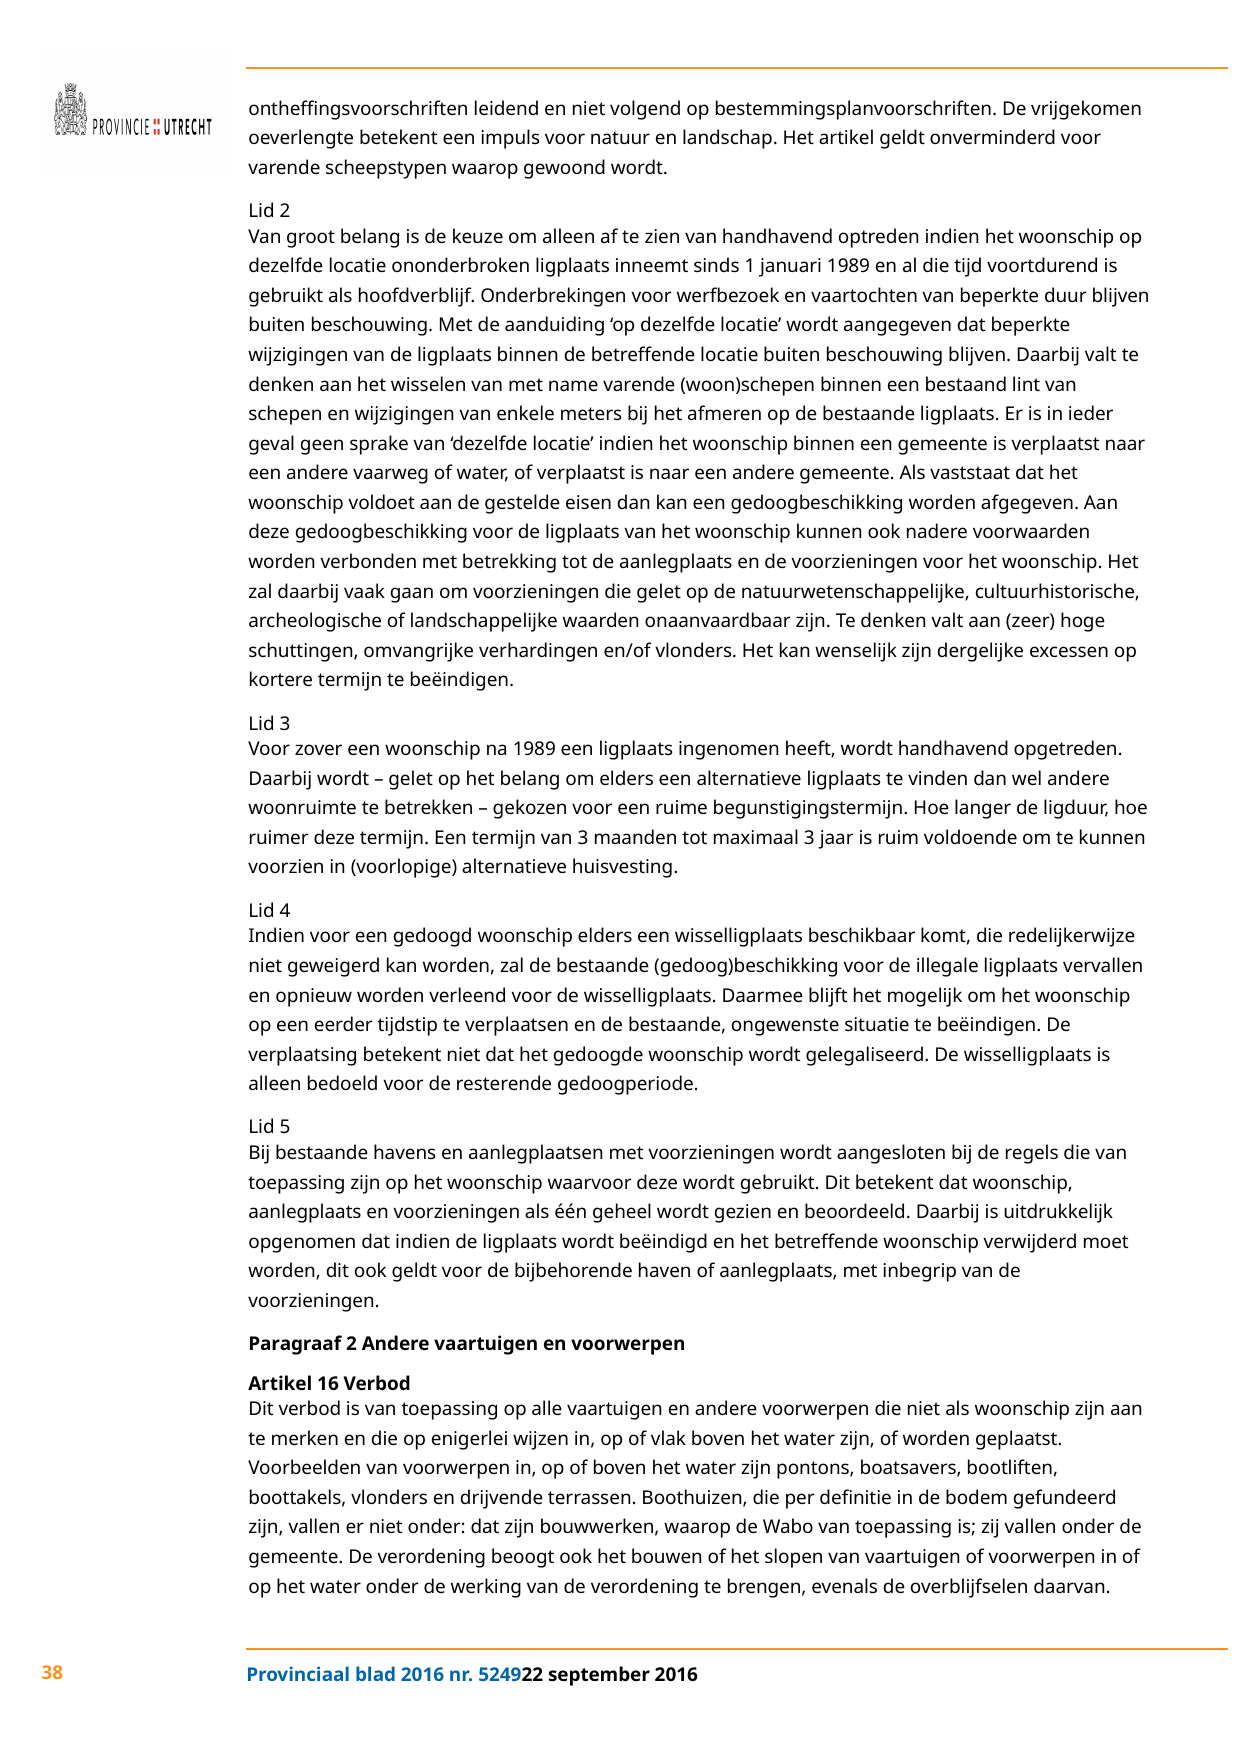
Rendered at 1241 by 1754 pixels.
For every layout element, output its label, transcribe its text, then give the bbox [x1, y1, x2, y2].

text Bij bestaande havens en aanlegplaatsen met voorzieningen wordt aangesloten bij de regels die van toepassing zijn op het woonschip waarvoor deze wordt gebruikt. Dit betekent dat woonschip, aanlegplaats en voorzieningen als één geheel wordt gezien en beoordeeld. Daarbij is uitdrukkelijk opgenomen dat indien de ligplaats wordt beëindigd en het betreffende woonschip verwijderd moet worden, dit ook geldt voor de bijbehorende haven of aanlegplaats, met inbegrip van de voorzieningen. [248, 1139, 1152, 1313]
text Lid 4 [248, 897, 1152, 923]
text Lid 2 [248, 197, 1152, 223]
text ontheffingsvoorschriften leidend en niet volgend op bestemmingsplanvoorschriften. De vrijgekomen oeverlengte betekent een impuls voor natuur en landschap. Het artikel geldt onverminderd voor varende scheepstypen waarop gewoond wordt. [248, 95, 1152, 180]
picture [41, 47, 231, 172]
text Lid 5 [248, 1114, 1152, 1139]
text Indien voor een gedoogd woonschip elders een wisselligplaats beschikbaar komt, die redelijkerwijze niet geweigerd kan worden, zal de bestaande (gedoog)beschikking voor de illegale ligplaats vervallen en opnieuw worden verleend voor de wisselligplaats. Daarmee blijft het mogelijk om het woonschip op een eerder tijdstip te verplaatsen en de bestaande, ongewenste situatie te beëindigen. De verplaatsing betekent niet dat het gedoogde woonschip wordt gelegaliseerd. De wisselligplaats is alleen bedoeld voor de resterende gedoogperiode. [248, 923, 1152, 1096]
text Lid 3 [248, 710, 1152, 735]
text Voor zover een woonschip na 1989 een ligplaats ingenomen heeft, wordt handhavend opgetreden. Daarbij wordt – gelet op het belang om elders een alternatieve ligplaats te vinden dan wel andere woonruimte te betrekken – gekozen voor een ruime begunstigingstermijn. Hoe langer de ligduur, hoe ruimer deze termijn. Een termijn van 3 maanden tot maximaal 3 jaar is ruim voldoende om te kunnen voorzien in (voorlopige) alternatieve huisvesting. [248, 735, 1152, 879]
text Van groot belang is de keuze om alleen af te zien van handhavend optreden indien het woonschip op dezelfde locatie ononderbroken ligplaats inneemt sinds 1 januari 1989 en al die tijd voortdurend is gebruikt als hoofdverblijf. Onderbrekingen voor werfbezoek en vaartochten van beperkte duur blijven buiten beschouwing. Met de aanduiding ‘op dezelfde locatie’ wordt aangegeven dat beperkte wijzigingen van de ligplaats binnen de betreffende locatie buiten beschouwing blijven. Daarbij valt te denken aan het wisselen van met name varende (woon)schepen binnen een bestaand lint van schepen en wijzigingen van enkele meters bij het afmeren op de bestaande ligplaats. Er is in ieder geval geen sprake van ‘dezelfde locatie’ indien het woonschip binnen een gemeente is verplaatst naar een andere vaarweg of water, of verplaatst is naar een andere gemeente. Als vaststaat dat het woonschip voldoet aan de gestelde eisen dan kan een gedoogbeschikking worden afgegeven. Aan deze gedoogbeschikking voor de ligplaats van het woonschip kunnen ook nadere voorwaarden worden verbonden met betrekking tot de aanlegplaats en de voorzieningen voor het woonschip. Het zal daarbij vaak gaan om voorzieningen die gelet op de natuurwetenschappelijke, cultuurhistorische, archeologische of landschappelijke waarden onaanvaardbaar zijn. Te denken valt aan (zeer) hoge schuttingen, omvangrijke verhardingen en/of vlonders. Het kan wenselijk zijn dergelijke excessen op kortere termijn te beëindigen. [248, 223, 1152, 692]
text Paragraaf 2 Andere vaartuigen en voorwerpen [248, 1330, 1152, 1356]
text Dit verbod is van toepassing op alle vaartuigen en andere voorwerpen die niet als woonschip zijn aan te merken en die op enigerlei wijzen in, op of vlak boven het water zijn, of worden geplaatst. Voorbeelden van voorwerpen in, op of boven het water zijn pontons, boatsavers, bootliften, boottakels, vlonders en drijvende terrassen. Boothuizen, die per definitie in de bodem gefundeerd zijn, vallen er niet onder: dat zijn bouwwerken, waarop de Wabo van toepassing is; zij vallen onder de gemeente. De verordening beoogt ook het bouwen of het slopen van vaartuigen of voorwerpen in of op het water onder de werking van de verordening te brengen, evenals de overblijfselen daarvan. [248, 1395, 1152, 1599]
text Artikel 16 Verbod [248, 1370, 1152, 1395]
